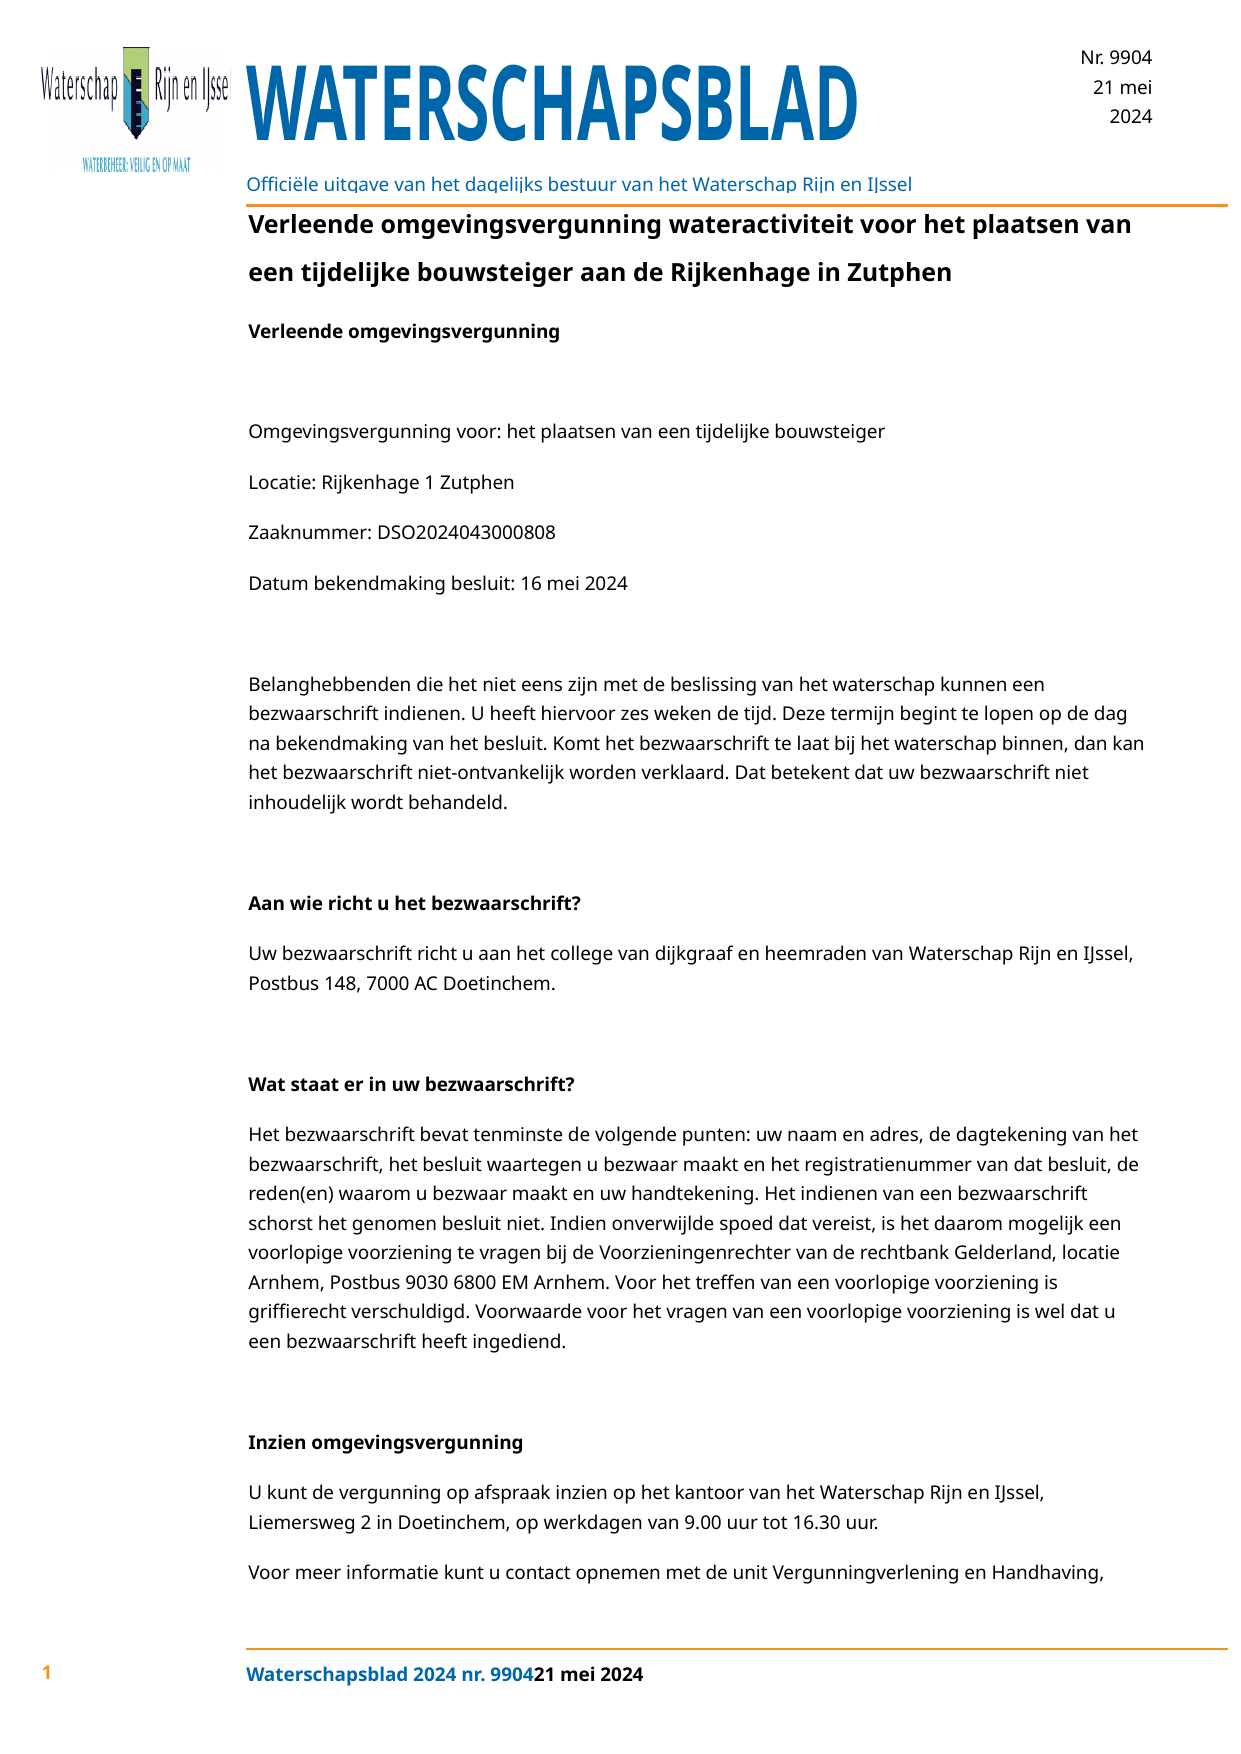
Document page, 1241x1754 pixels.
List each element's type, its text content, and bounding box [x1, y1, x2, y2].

picture [41, 47, 231, 172]
text Omgevingsvergunning voor: het plaatsen van een tijdelijke bouwsteiger [248, 419, 1152, 444]
text Aan wie richt u het bezwaarschrift? [248, 890, 1152, 916]
text Verleende omgevingsvergunning [248, 318, 1152, 344]
text Voor meer informatie kunt u contact opnemen met de unit Vergunningverlening en Handhaving, [248, 1559, 1152, 1585]
text Verleende omgevingsvergunning wateractiviteit voor het plaatsen van een tijdelijke bouwsteiger aan de Rijkenhage in Zutphen [248, 207, 1152, 288]
text Locatie: Rijkenhage 1 Zutphen [248, 469, 1152, 495]
text Datum bekendmaking besluit: 16 mei 2024 [248, 570, 1152, 596]
text Uw bezwaarschrift richt u aan het college van dijkgraaf en heemraden van Waterschap Rijn en IJssel, Postbus 148, 7000 AC Doetinchem. [248, 940, 1152, 996]
text Belanghebbenden die het niet eens zijn met de beslissing van het waterschap kunnen een bezwaarschrift indienen. U heeft hiervoor zes weken de tijd. Deze termijn begint te lopen op de dag na bekendmaking van het besluit. Komt het bezwaarschrift te laat bij het waterschap binnen, dan kan het bezwaarschrift niet-ontvankelijk worden verklaard. Dat betekent dat uw bezwaarschrift niet inhoudelijk wordt behandeld. [248, 671, 1152, 815]
text Zaaknummer: DSO2024043000808 [248, 519, 1152, 545]
text U kunt de vergunning op afspraak inzien op het kantoor van het Waterschap Rijn en IJssel, Liemersweg 2 in Doetinchem, op werkdagen van 9.00 uur tot 16.30 uur. [248, 1479, 1152, 1535]
text Inzien omgevingsvergunning [248, 1429, 1152, 1455]
text Het bezwaarschrift bevat tenminste de volgende punten: uw naam en adres, de dagtekening van het bezwaarschrift, het besluit waartegen u bezwaar maakt en het registratienummer van dat besluit, de reden(en) waarom u bezwaar maakt en uw handtekening. Het indienen van een bezwaarschrift schorst het genomen besluit niet. Indien onverwijlde spoed dat vereist, is het daarom mogelijk een voorlopige voorziening te vragen bij de Voorzieningenrechter van de rechtbank Gelderland, locatie Arnhem, Postbus 9030 6800 EM Arnhem. Voor het treffen van een voorlopige voorziening is griffierecht verschuldigd. Voorwaarde voor het vragen van een voorlopige voorziening is wel dat u een bezwaarschrift heeft ingediend. [248, 1121, 1152, 1354]
text Wat staat er in uw bezwaarschrift? [248, 1071, 1152, 1097]
